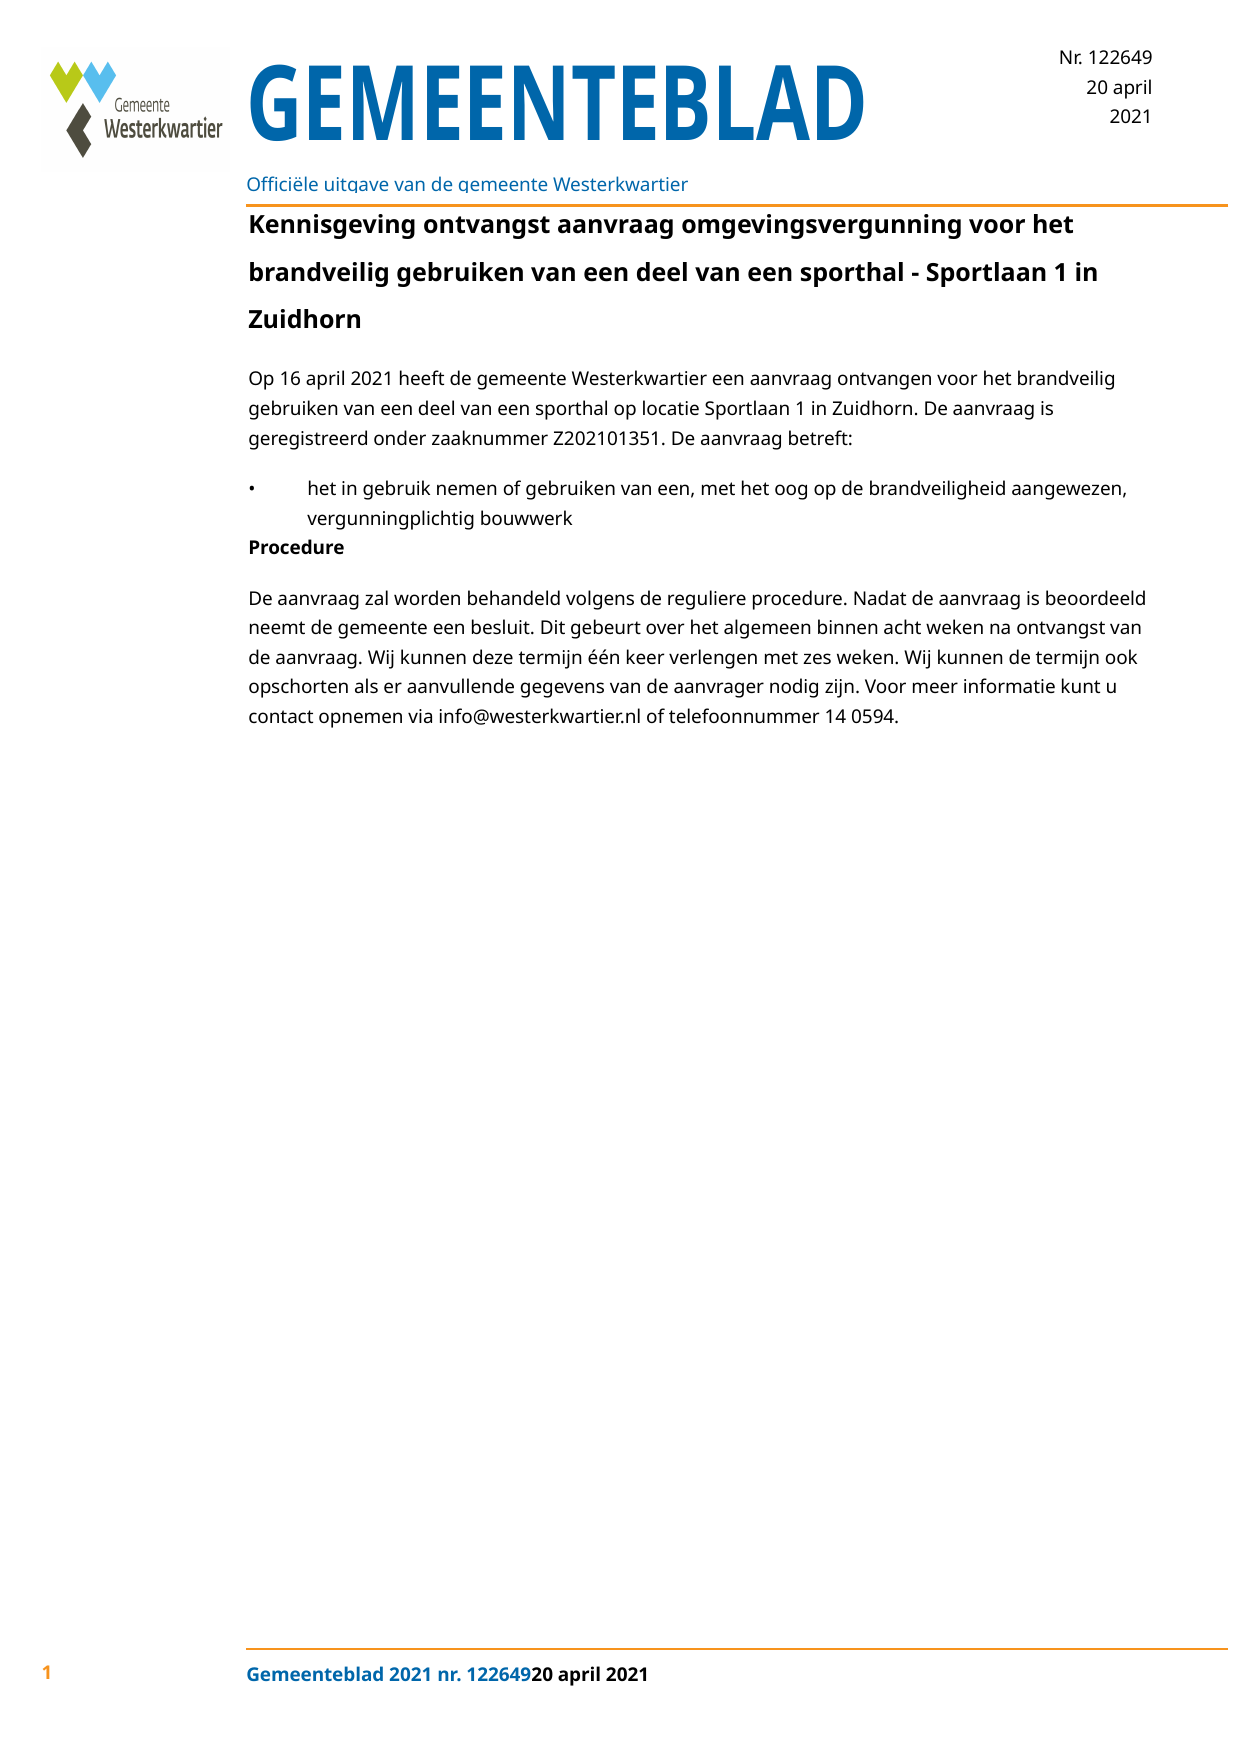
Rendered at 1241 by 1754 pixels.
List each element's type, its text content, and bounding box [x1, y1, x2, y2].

text De aanvraag zal worden behandeld volgens de reguliere procedure. Nadat de aanvraag is beoordeeld neemt de gemeente een besluit. Dit gebeurt over het algemeen binnen acht weken na ontvangst van de aanvraag. Wij kunnen deze termijn één keer verlengen met zes weken. Wij kunnen de termijn ook opschorten als er aanvullende gegevens van de aanvrager nodig zijn. Voor meer informatie kunt u contact opnemen via info@westerkwartier.nl of telefoonnummer 14 0594. [248, 585, 1152, 729]
text Procedure [248, 534, 1152, 560]
picture [41, 47, 231, 172]
list het in gebruik nemen of gebruiken van een, met het oog op de brandveiligheid aangewezen, vergunningplichtig bouwwerk [248, 475, 1152, 530]
text Kennisgeving ontvangst aanvraag omgevingsvergunning voor het brandveilig gebruiken van een deel van een sporthal - Sportlaan 1 in Zuidhorn [248, 207, 1152, 336]
text Op 16 april 2021 heeft de gemeente Westerkwartier een aanvraag ontvangen voor het brandveilig gebruiken van een deel van een sporthal op locatie Sportlaan 1 in Zuidhorn. De aanvraag is geregistreerd onder zaaknummer Z202101351. De aanvraag betreft: [248, 366, 1152, 450]
